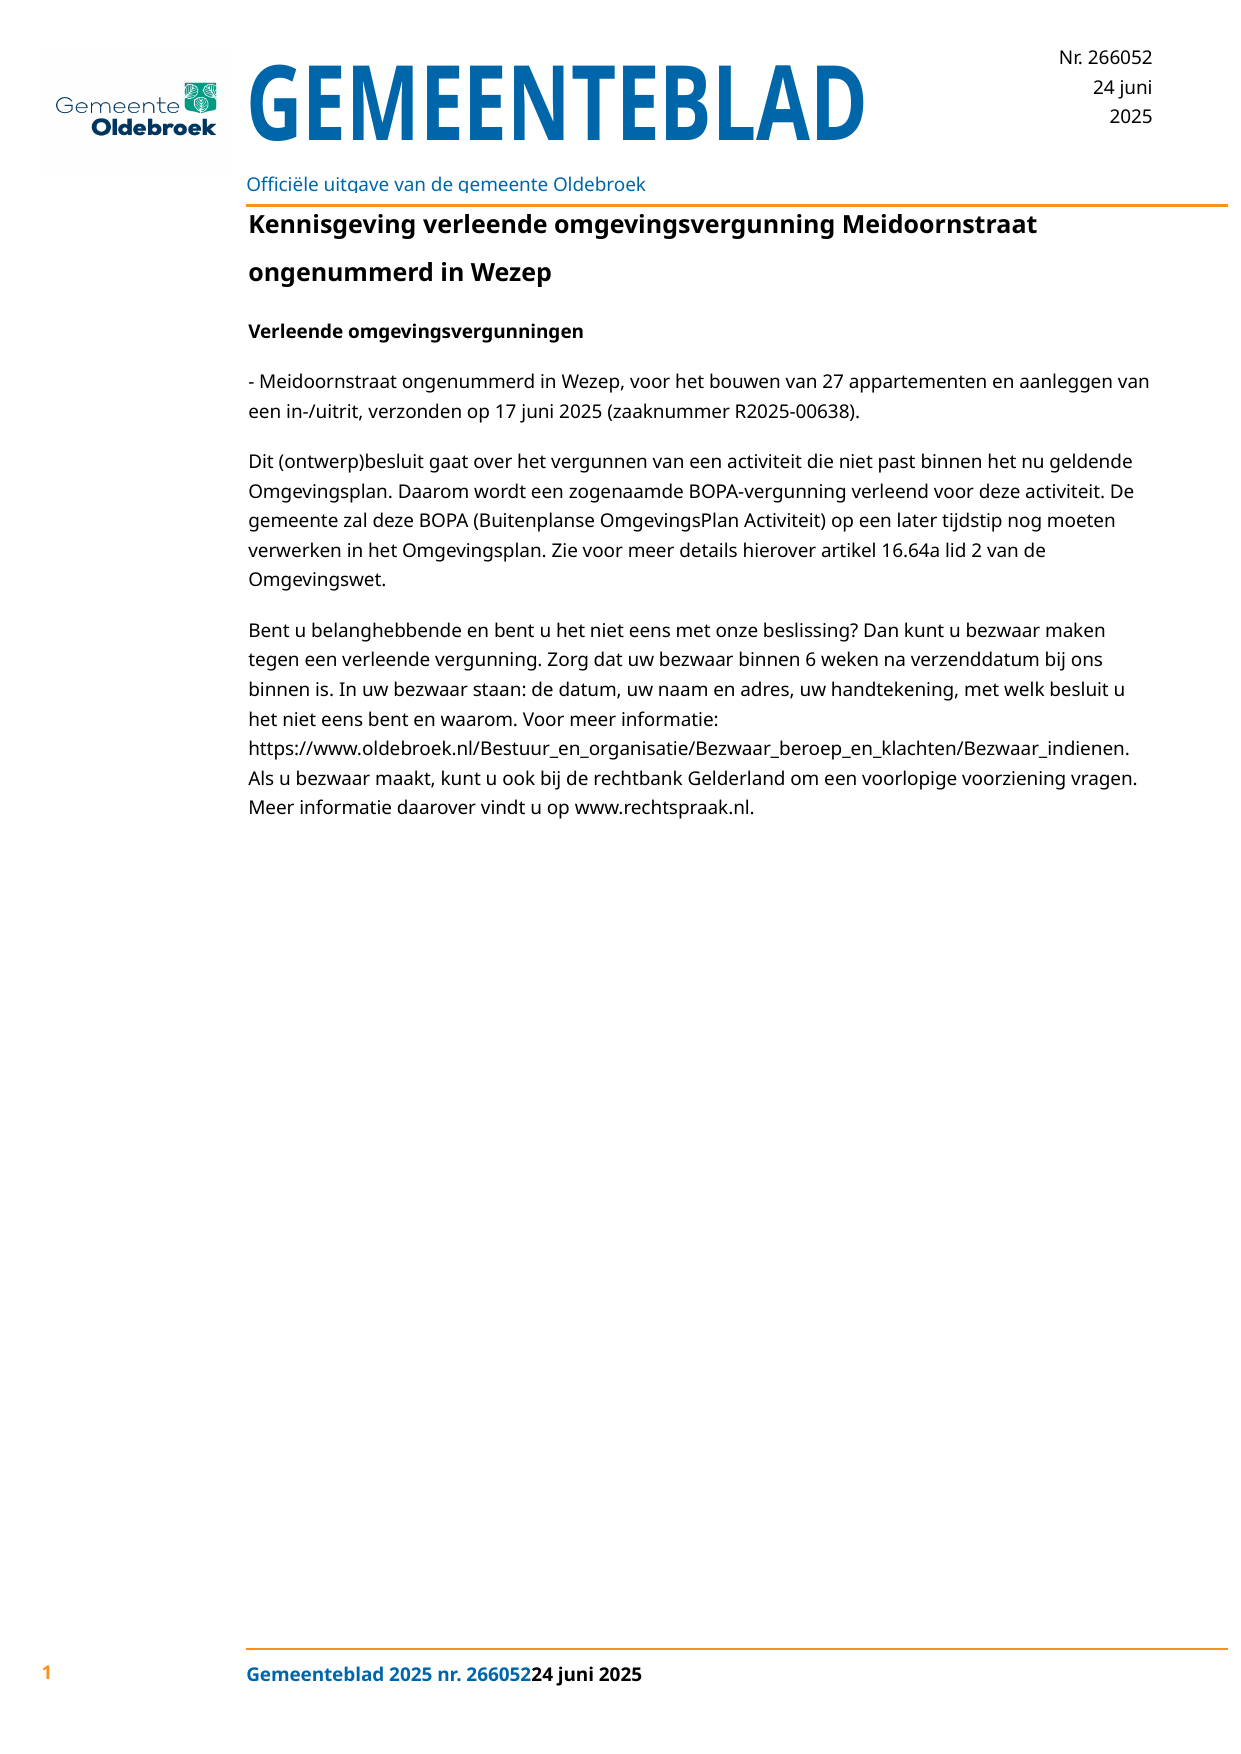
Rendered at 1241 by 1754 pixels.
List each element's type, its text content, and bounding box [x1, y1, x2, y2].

text Dit (ontwerp)besluit gaat over het vergunnen van een activiteit die niet past binnen het nu geldende Omgevingsplan. Daarom wordt een zogenaamde BOPA-vergunning verleend voor deze activiteit. De gemeente zal deze BOPA (Buitenplanse OmgevingsPlan Activiteit) op een later tijdstip nog moeten verwerken in het Omgevingsplan. Zie voor meer details hierover artikel 16.64a lid 2 van de Omgevingswet. [248, 448, 1152, 592]
text Kennisgeving verleende omgevingsvergunning Meidoornstraat ongenummerd in Wezep [248, 207, 1152, 288]
text Bent u belanghebbende en bent u het niet eens met onze beslissing? Dan kunt u bezwaar maken tegen een verleende vergunning. Zorg dat uw bezwaar binnen 6 weken na verzenddatum bij ons binnen is. In uw bezwaar staan: de datum, uw naam en adres, uw handtekening, met welk besluit u het niet eens bent en waarom. Voor meer informatie: https://www.oldebroek.nl/Bestuur_en_organisatie/Bezwaar_beroep_en_klachten/Bezwaar_indienen. Als u bezwaar maakt, kunt u ook bij de rechtbank Gelderland om een voorlopige voorziening vragen. Meer informatie daarover vindt u op www.rechtspraak.nl. [248, 617, 1152, 820]
text Verleende omgevingsvergunningen [248, 318, 1152, 344]
picture [41, 47, 231, 172]
text - Meidoornstraat ongenummerd in Wezep, voor het bouwen van 27 appartementen en aanleggen van een in-/uitrit, verzonden op 17 juni 2025 (zaaknummer R2025-00638). [248, 368, 1152, 424]
